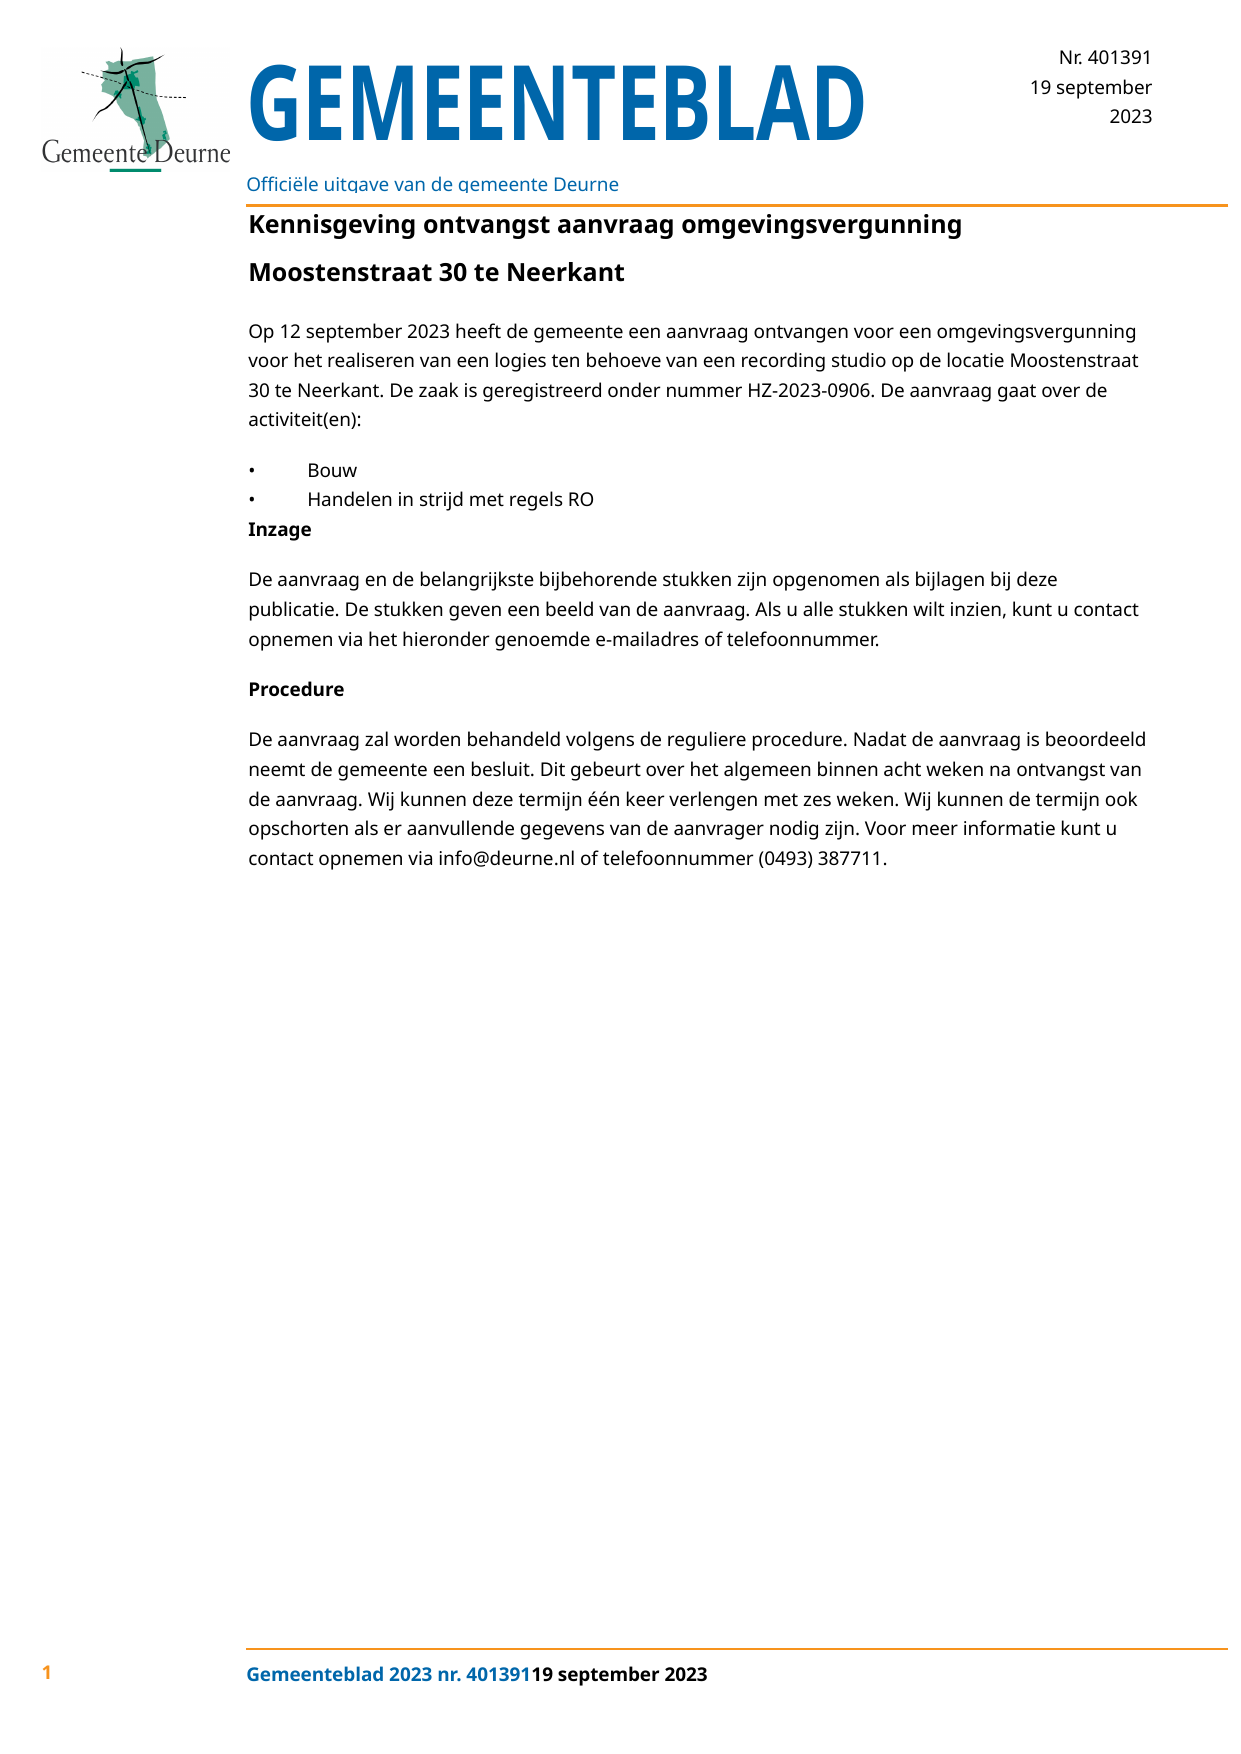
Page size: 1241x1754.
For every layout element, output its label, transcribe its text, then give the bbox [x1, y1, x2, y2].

picture [41, 47, 231, 172]
text Op 12 september 2023 heeft de gemeente een aanvraag ontvangen voor een omgevingsvergunning voor het realiseren van een logies ten behoeve van een recording studio op de locatie Moostenstraat 30 te Neerkant. De zaak is geregistreerd onder nummer HZ-2023-0906. De aanvraag gaat over de activiteit(en): [248, 318, 1152, 432]
list Bouw [248, 457, 1152, 483]
text Kennisgeving ontvangst aanvraag omgevingsvergunning Moostenstraat 30 te Neerkant [248, 207, 1152, 288]
text De aanvraag zal worden behandeld volgens de reguliere procedure. Nadat de aanvraag is beoordeeld neemt de gemeente een besluit. Dit gebeurt over het algemeen binnen acht weken na ontvangst van de aanvraag. Wij kunnen deze termijn één keer verlengen met zes weken. Wij kunnen de termijn ook opschorten als er aanvullende gegevens van de aanvrager nodig zijn. Voor meer informatie kunt u contact opnemen via info@deurne.nl of telefoonnummer (0493) 387711. [248, 727, 1152, 871]
text Procedure [248, 676, 1152, 702]
text Inzage [248, 516, 1152, 542]
text De aanvraag en de belangrijkste bijbehorende stukken zijn opgenomen als bijlagen bij deze publicatie. De stukken geven een beeld van de aanvraag. Als u alle stukken wilt inzien, kunt u contact opnemen via het hieronder genoemde e-mailadres of telefoonnummer. [248, 567, 1152, 652]
list Handelen in strijd met regels RO [248, 487, 1152, 512]
